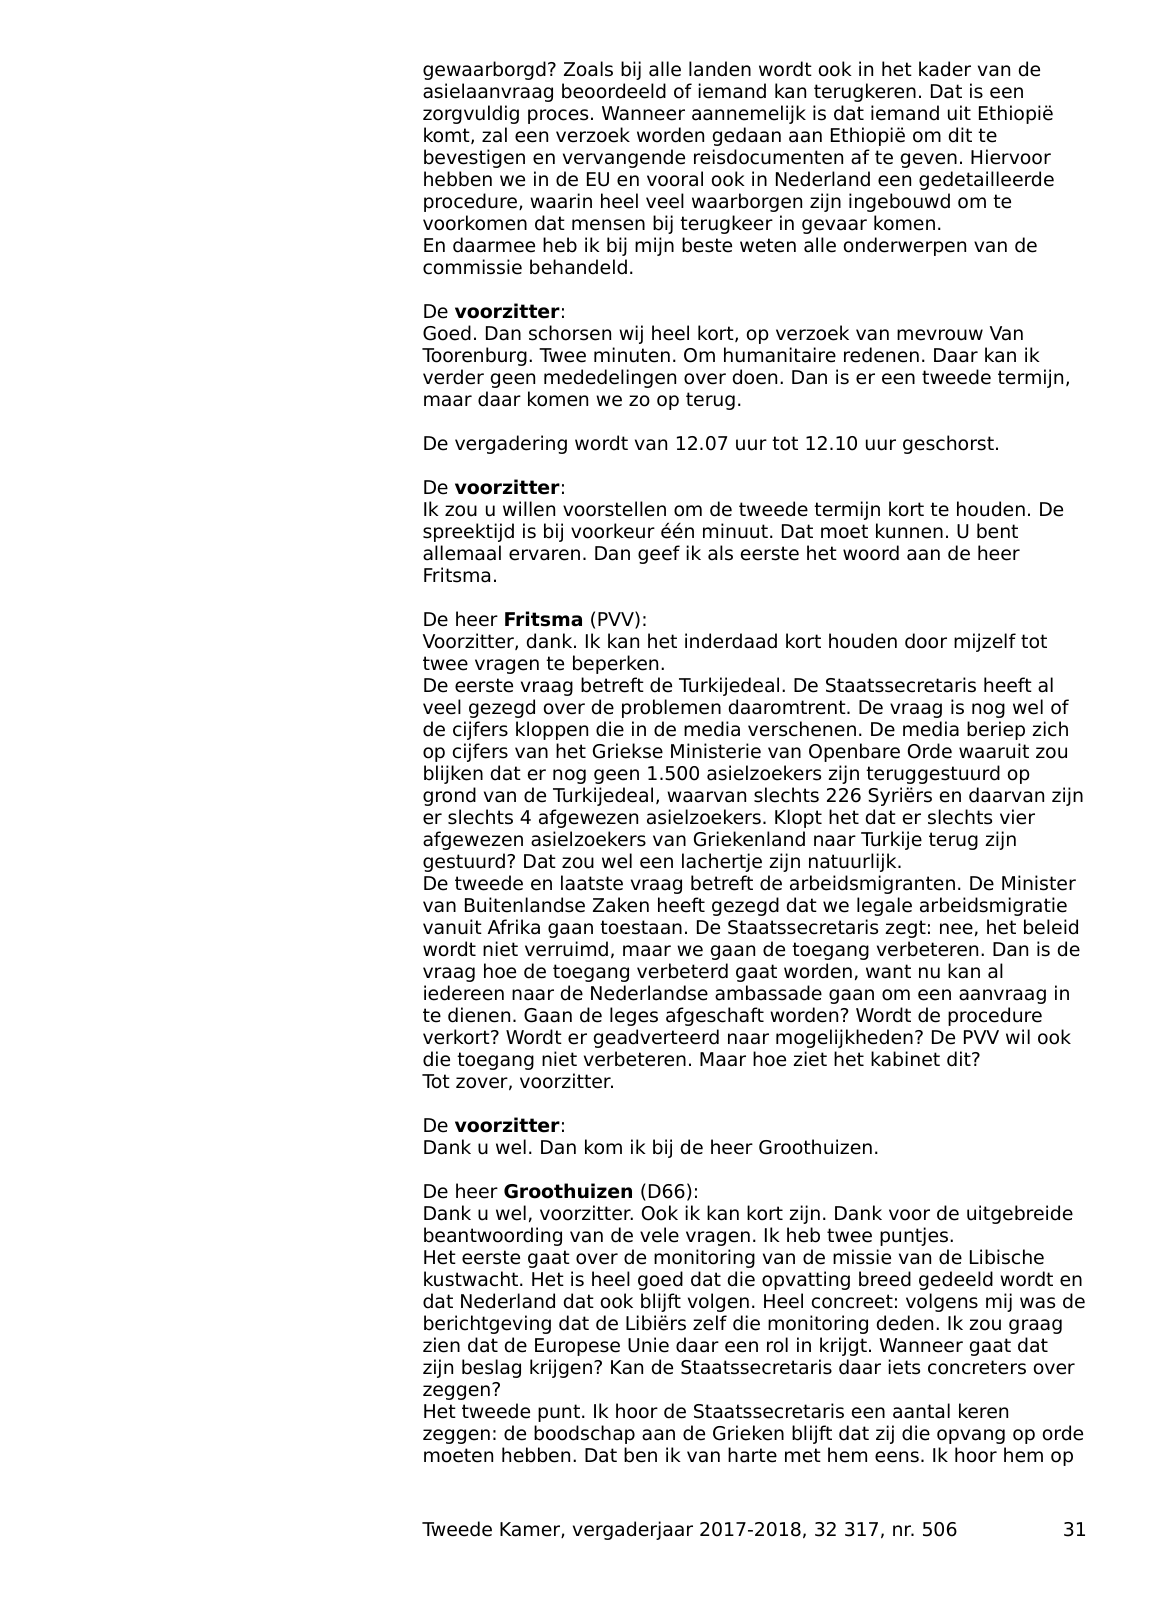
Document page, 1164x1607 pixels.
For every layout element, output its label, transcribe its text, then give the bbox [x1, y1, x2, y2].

text De vergadering wordt van 12.07 uur tot 12.10 uur geschorst. [422, 433, 1087, 455]
text De voorzitter: [422, 301, 1087, 323]
text En daarmee heb ik bij mijn beste weten alle onderwerpen van de commissie behandeld. [422, 235, 1087, 279]
text De tweede en laatste vraag betreft de arbeidsmigranten. De Minister van Buitenlandse Zaken heeft gezegd dat we legale arbeidsmigratie vanuit Afrika gaan toestaan. De Staatssecretaris zegt: nee, het beleid wordt niet verruimd, maar we gaan de toegang verbeteren. Dan is de vraag hoe de toegang verbeterd gaat worden, want nu kan al iedereen naar de Nederlandse ambassade gaan om een aanvraag in te dienen. Gaan de leges afgeschaft worden? Wordt de procedure verkort? Wordt er geadverteerd naar mogelijkheden? De PVV wil ook die toegang niet verbeteren. Maar hoe ziet het kabinet dit? [422, 873, 1087, 1071]
text De voorzitter: [422, 1115, 1087, 1137]
text Het tweede punt. Ik hoor de Staatssecretaris een aantal keren zeggen: de boodschap aan de Grieken blijft dat zij die opvang op orde moeten hebben. Dat ben ik van harte met hem eens. Ik hoor hem op [422, 1401, 1087, 1467]
text Dank u wel, voorzitter. Ook ik kan kort zijn. Dank voor de uitgebreide beantwoording van de vele vragen. Ik heb twee puntjes. [422, 1203, 1087, 1247]
text De heer Groothuizen (D66): [422, 1181, 1087, 1203]
text Tot zover, voorzitter. [422, 1071, 1087, 1093]
text Voorzitter, dank. Ik kan het inderdaad kort houden door mijzelf tot twee vragen te beperken. [422, 631, 1087, 675]
text Dank u wel. Dan kom ik bij de heer Groothuizen. [422, 1137, 1087, 1159]
text De heer Fritsma (PVV): [422, 609, 1087, 631]
text Goed. Dan schorsen wij heel kort, op verzoek van mevrouw Van Toorenburg. Twee minuten. Om humanitaire redenen. Daar kan ik verder geen mededelingen over doen. Dan is er een tweede termijn, maar daar komen we zo op terug. [422, 323, 1087, 411]
text Ik zou u willen voorstellen om de tweede termijn kort te houden. De spreektijd is bij voorkeur één minuut. Dat moet kunnen. U bent allemaal ervaren. Dan geef ik als eerste het woord aan de heer Fritsma. [422, 499, 1087, 587]
text De voorzitter: [422, 477, 1087, 499]
text De eerste vraag betreft de Turkijedeal. De Staatssecretaris heeft al veel gezegd over de problemen daaromtrent. De vraag is nog wel of de cijfers kloppen die in de media verschenen. De media beriep zich op cijfers van het Griekse Ministerie van Openbare Orde waaruit zou blijken dat er nog geen 1.500 asielzoekers zijn teruggestuurd op grond van de Turkijedeal, waarvan slechts 226 Syriërs en daarvan zijn er slechts 4 afgewezen asielzoekers. Klopt het dat er slechts vier afgewezen asielzoekers van Griekenland naar Turkije terug zijn gestuurd? Dat zou wel een lachertje zijn natuurlijk. [422, 675, 1087, 873]
text gewaarborgd? Zoals bij alle landen wordt ook in het kader van de asielaanvraag beoordeeld of iemand kan terugkeren. Dat is een zorgvuldig proces. Wanneer aannemelijk is dat iemand uit Ethiopië komt, zal een verzoek worden gedaan aan Ethiopië om dit te bevestigen en vervangende reisdocumenten af te geven. Hiervoor hebben we in de EU en vooral ook in Nederland een gedetailleerde procedure, waarin heel veel waarborgen zijn ingebouwd om te voorkomen dat mensen bij terugkeer in gevaar komen. [422, 59, 1087, 235]
text Het eerste gaat over de monitoring van de missie van de Libische kustwacht. Het is heel goed dat die opvatting breed gedeeld wordt en dat Nederland dat ook blijft volgen. Heel concreet: volgens mij was de berichtgeving dat de Libiërs zelf die monitoring deden. Ik zou graag zien dat de Europese Unie daar een rol in krijgt. Wanneer gaat dat zijn beslag krijgen? Kan de Staatssecretaris daar iets concreters over zeggen? [422, 1247, 1087, 1401]
